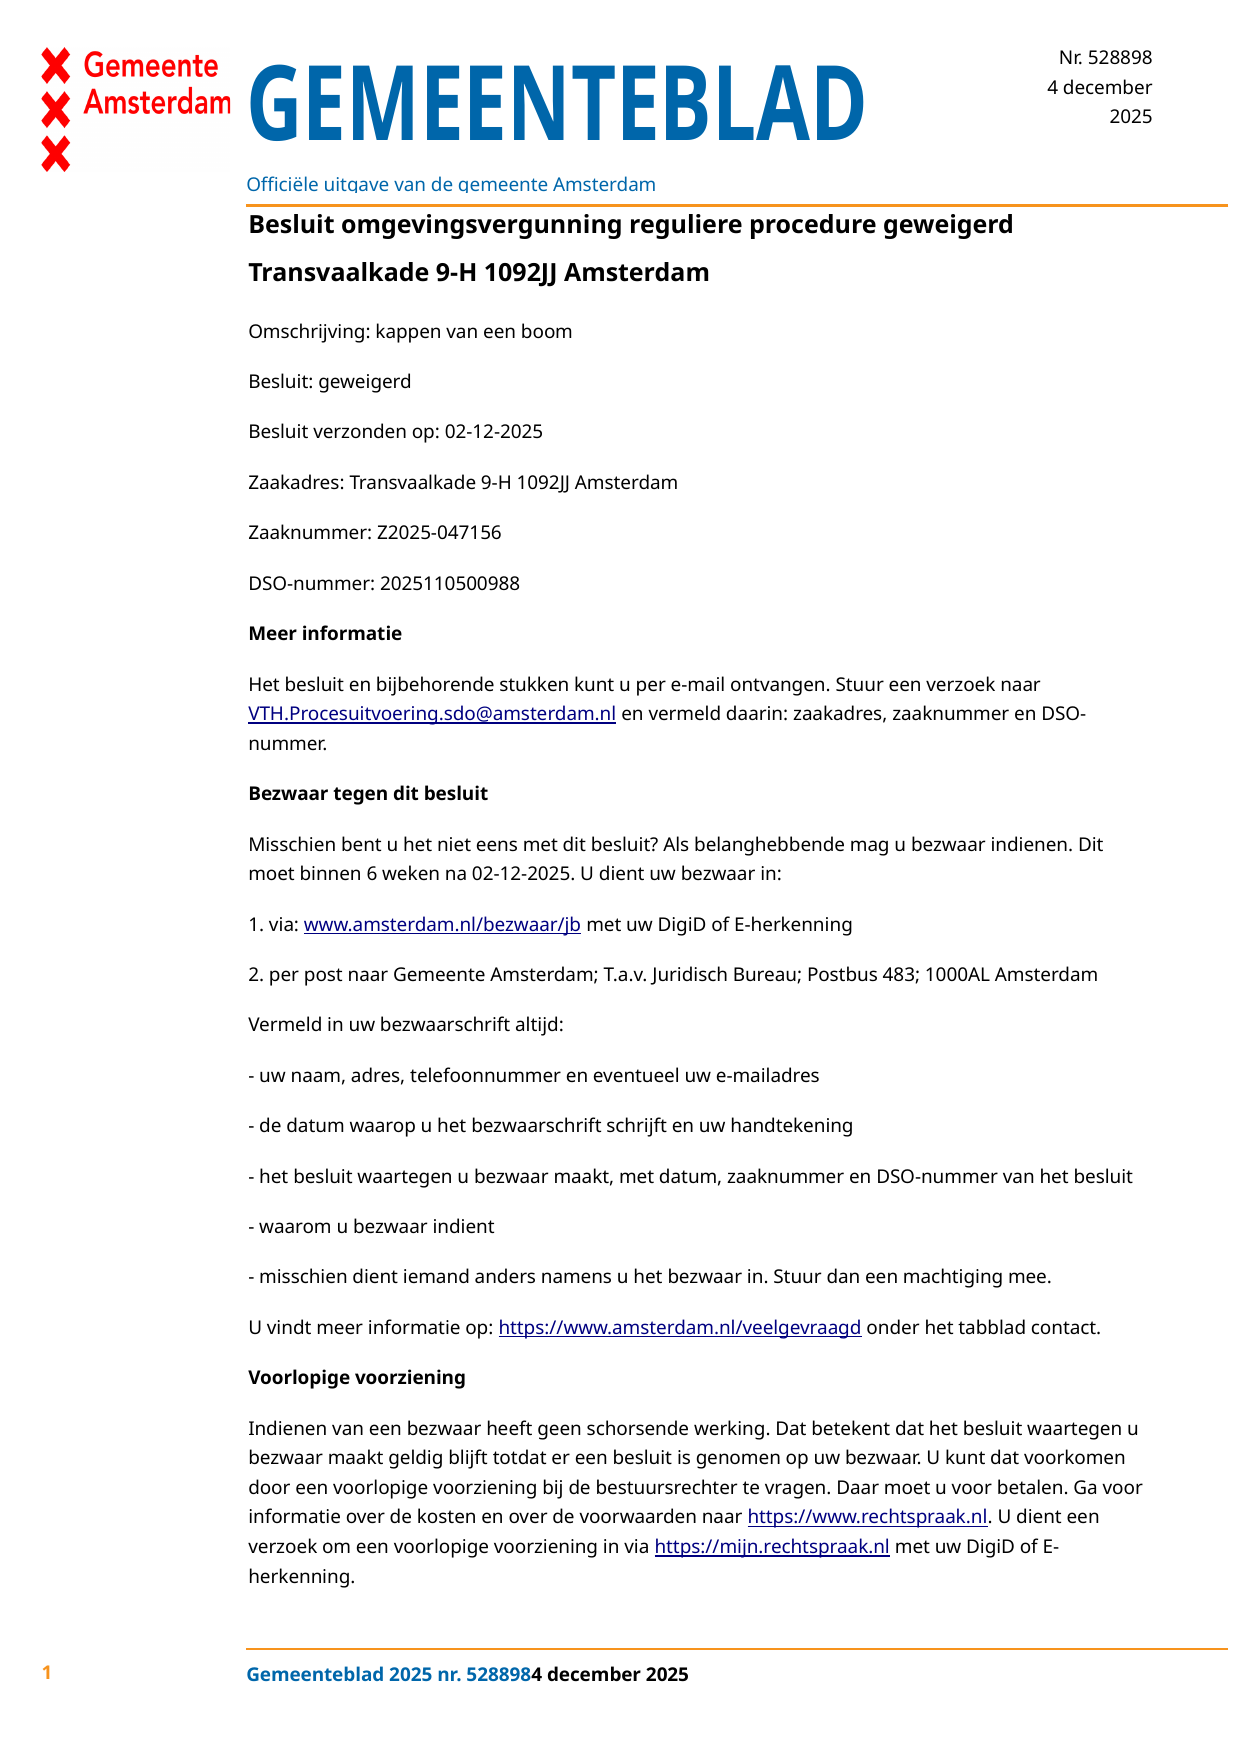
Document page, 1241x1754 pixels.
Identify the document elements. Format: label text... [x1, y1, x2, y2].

text U vindt meer informatie op: https://www.amsterdam.nl/veelgevraagd onder het tabblad contact. [248, 1314, 1152, 1340]
text 2. per post naar Gemeente Amsterdam; T.a.v. Juridisch Bureau; Postbus 483; 1000AL Amsterdam [248, 961, 1152, 987]
text Bezwaar tegen dit besluit [248, 780, 1152, 806]
text Vermeld in uw bezwaarschrift altijd: [248, 1012, 1152, 1037]
text Besluit: geweigerd [248, 368, 1152, 394]
text Het besluit en bijbehorende stukken kunt u per e-mail ontvangen. Stuur een verzoek naar VTH.Procesuitvoering.sdo@amsterdam.nl en vermeld daarin: zaakadres, zaaknummer en DSO-nummer. [248, 671, 1152, 756]
text Besluit verzonden op: 02-12-2025 [248, 419, 1152, 444]
picture [41, 47, 231, 172]
text Indienen van een bezwaar heeft geen schorsende werking. Dat betekent dat het besluit waartegen u bezwaar maakt geldig blijft totdat er een besluit is genomen op uw bezwaar. U kunt dat voorkomen door een voorlopige voorziening bij de bestuursrechter te vragen. Daar moet u voor betalen. Ga voor informatie over de kosten en over de voorwaarden naar https://www.rechtspraak.nl. U dient een verzoek om een voorlopige voorziening in via https://mijn.rechtspraak.nl met uw DigiD of E-herkenning. [248, 1415, 1152, 1589]
text - de datum waarop u het bezwaarschrift schrijft en uw handtekening [248, 1112, 1152, 1138]
text Meer informatie [248, 620, 1152, 646]
text Omschrijving: kappen van een boom [248, 318, 1152, 344]
text - misschien dient iemand anders namens u het bezwaar in. Stuur dan een machtiging mee. [248, 1264, 1152, 1289]
text - waarom u bezwaar indient [248, 1213, 1152, 1239]
text 1. via: www.amsterdam.nl/bezwaar/jb met uw DigiD of E-herkenning [248, 911, 1152, 937]
text - het besluit waartegen u bezwaar maakt, met datum, zaaknummer en DSO-nummer van het besluit [248, 1163, 1152, 1189]
text Misschien bent u het niet eens met dit besluit? Als belanghebbende mag u bezwaar indienen. Dit moet binnen 6 weken na 02-12-2025. U dient uw bezwaar in: [248, 831, 1152, 886]
text Zaaknummer: Z2025-047156 [248, 519, 1152, 545]
text Zaakadres: Transvaalkade 9-H 1092JJ Amsterdam [248, 469, 1152, 495]
text - uw naam, adres, telefoonnummer en eventueel uw e-mailadres [248, 1062, 1152, 1088]
text Voorlopige voorziening [248, 1364, 1152, 1390]
text Besluit omgevingsvergunning reguliere procedure geweigerd Transvaalkade 9-H 1092JJ Amsterdam [248, 207, 1152, 288]
text DSO-nummer: 2025110500988 [248, 570, 1152, 596]
